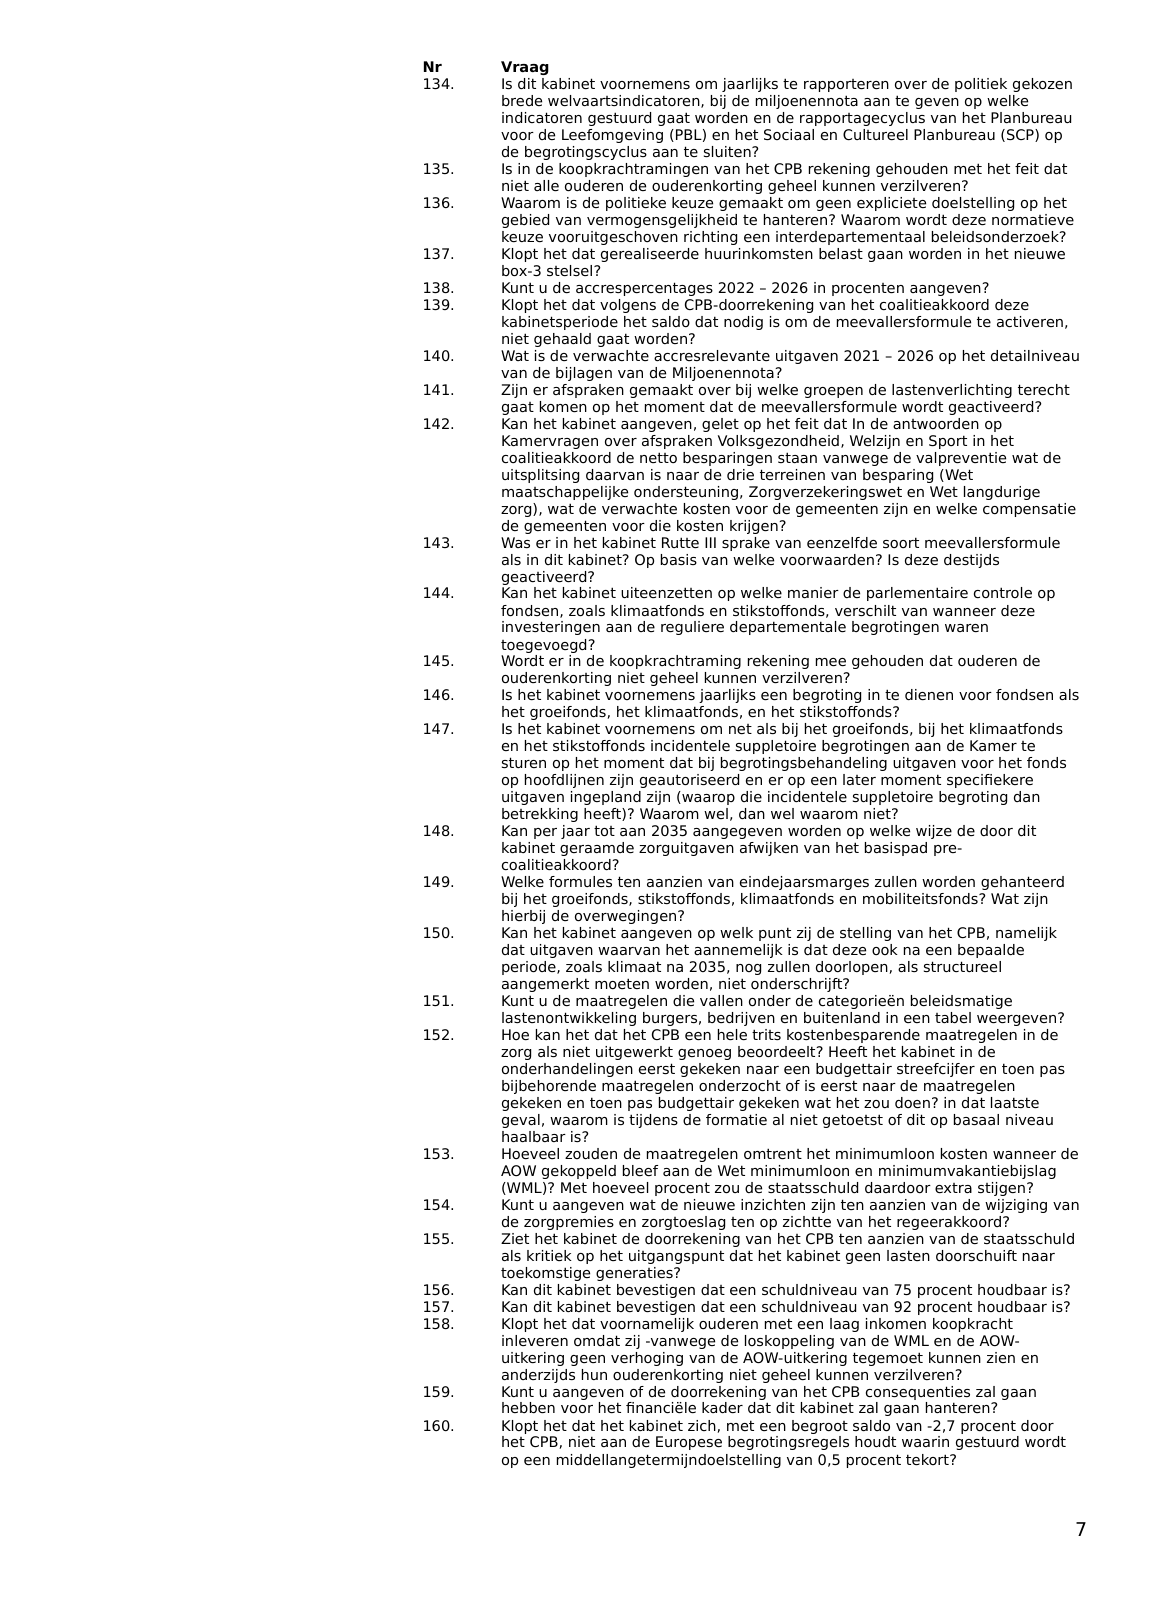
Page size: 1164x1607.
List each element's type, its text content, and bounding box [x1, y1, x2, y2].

table_cell 136. [422, 195, 495, 246]
table_cell 144. [422, 585, 495, 653]
table_cell 147. [422, 721, 495, 823]
table_cell 149. [422, 874, 495, 925]
table_cell 156. [422, 1282, 495, 1298]
table_cell Kunt u aangeven wat de nieuwe inzichten zijn ten aanzien van de wijziging van de zorgpremies en zorgtoeslag ten op zichtte van het regeerakkoord? [495, 1197, 1087, 1231]
table_cell 151. [422, 993, 495, 1027]
table_cell Klopt het dat volgens de CPB-doorrekening van het coalitieakkoord deze kabinetsperiode het saldo dat nodig is om de meevallersformule te activeren, niet gehaald gaat worden? [495, 297, 1087, 348]
table_cell 153. [422, 1146, 495, 1197]
table_cell Waarom is de politieke keuze gemaakt om geen expliciete doelstelling op het gebied van vermogensgelijkheid te hanteren? Waarom wordt deze normatieve keuze vooruitgeschoven richting een interdepartementaal beleidsonderzoek? [495, 195, 1087, 246]
table_cell 137. [422, 246, 495, 280]
table_cell 155. [422, 1231, 495, 1282]
table_cell 154. [422, 1197, 495, 1231]
table_header Vraag [495, 59, 1087, 76]
table_cell Hoe kan het dat het CPB een hele trits kostenbesparende maatregelen in de zorg als niet uitgewerkt genoeg beoordeelt? Heeft het kabinet in de onderhandelingen eerst gekeken naar een budgettair streefcijfer en toen pas bijbehorende maatregelen onderzocht of is eerst naar de maatregelen gekeken en toen pas budgettair gekeken wat het zou doen? in dat laatste geval, waarom is tijdens de formatie al niet getoetst of dit op basaal niveau haalbaar is? [495, 1027, 1087, 1146]
table_cell 143. [422, 535, 495, 585]
table_cell 141. [422, 382, 495, 416]
table_cell 134. [422, 76, 495, 161]
table_cell Klopt het dat gerealiseerde huurinkomsten belast gaan worden in het nieuwe box-3 stelsel? [495, 246, 1087, 280]
table_cell 160. [422, 1418, 495, 1468]
table_cell Kan dit kabinet bevestigen dat een schuldniveau van 92 procent houdbaar is? [495, 1299, 1087, 1316]
table_cell Kan het kabinet uiteenzetten op welke manier de parlementaire controle op fondsen, zoals klimaatfonds en stikstoffonds, verschilt van wanneer deze investeringen aan de reguliere departementale begrotingen waren toegevoegd? [495, 585, 1087, 653]
table_cell Zijn er afspraken gemaakt over bij welke groepen de lastenverlichting terecht gaat komen op het moment dat de meevallersformule wordt geactiveerd? [495, 382, 1087, 416]
table_cell Kan het kabinet aangeven, gelet op het feit dat In de antwoorden op Kamervragen over afspraken Volksgezondheid, Welzijn en Sport in het coalitieakkoord de netto besparingen staan vanwege de valpreventie wat de uitsplitsing daarvan is naar de drie terreinen van besparing (Wet maatschappelijke ondersteuning, Zorgverzekeringswet en Wet langdurige zorg), wat de verwachte kosten voor de gemeenten zijn en welke compensatie de gemeenten voor die kosten krijgen? [495, 416, 1087, 534]
table_cell 159. [422, 1384, 495, 1417]
table_cell Klopt het dat het kabinet zich, met een begroot saldo van -2,7 procent door het CPB, niet aan de Europese begrotingsregels houdt waarin gestuurd wordt op een middellangetermijndoelstelling van 0,5 procent tekort? [495, 1418, 1087, 1468]
table_cell Is het kabinet voornemens om net als bij het groeifonds, bij het klimaatfonds en het stikstoffonds incidentele suppletoire begrotingen aan de Kamer te sturen op het moment dat bij begrotingsbehandeling uitgaven voor het fonds op hoofdlijnen zijn geautoriseerd en er op een later moment specifiekere uitgaven ingepland zijn (waarop die incidentele suppletoire begroting dan betrekking heeft)? Waarom wel, dan wel waarom niet? [495, 721, 1087, 823]
table_cell 152. [422, 1027, 495, 1146]
table_cell 140. [422, 348, 495, 382]
table_cell Is in de koopkrachtramingen van het CPB rekening gehouden met het feit dat niet alle ouderen de ouderenkorting geheel kunnen verzilveren? [495, 161, 1087, 195]
table_cell 139. [422, 297, 495, 348]
table_cell Is het kabinet voornemens jaarlijks een begroting in te dienen voor fondsen als het groeifonds, het klimaatfonds, en het stikstoffonds? [495, 687, 1087, 721]
table_cell Ziet het kabinet de doorrekening van het CPB ten aanzien van de staatsschuld als kritiek op het uitgangspunt dat het kabinet geen lasten doorschuift naar toekomstige generaties? [495, 1231, 1087, 1282]
table_cell Kan het kabinet aangeven op welk punt zij de stelling van het CPB, namelijk dat uitgaven waarvan het aannemelijk is dat deze ook na een bepaalde periode, zoals klimaat na 2035, nog zullen doorlopen, als structureel aangemerkt moeten worden, niet onderschrijft? [495, 925, 1087, 993]
table_cell 135. [422, 161, 495, 195]
table_cell Kunt u de accrespercentages 2022 – 2026 in procenten aangeven? [495, 280, 1087, 297]
table_cell 142. [422, 416, 495, 534]
table_cell Welke formules ten aanzien van eindejaarsmarges zullen worden gehanteerd bij het groeifonds, stikstoffonds, klimaatfonds en mobiliteitsfonds? Wat zijn hierbij de overwegingen? [495, 874, 1087, 925]
table_cell 158. [422, 1316, 495, 1383]
table_cell Klopt het dat voornamelijk ouderen met een laag inkomen koopkracht inleveren omdat zij -vanwege de loskoppeling van de WML en de AOW-uitkering geen verhoging van de AOW-uitkering tegemoet kunnen zien en anderzijds hun ouderenkorting niet geheel kunnen verzilveren? [495, 1316, 1087, 1383]
table_cell Was er in het kabinet Rutte III sprake van eenzelfde soort meevallersformule als in dit kabinet? Op basis van welke voorwaarden? Is deze destijds geactiveerd? [495, 535, 1087, 585]
table_cell 157. [422, 1299, 495, 1316]
table_cell Kan dit kabinet bevestigen dat een schuldniveau van 75 procent houdbaar is? [495, 1282, 1087, 1298]
table_cell Kunt u de maatregelen die vallen onder de categorieën beleidsmatige lastenontwikkeling burgers, bedrijven en buitenland in een tabel weergeven? [495, 993, 1087, 1027]
table_cell Hoeveel zouden de maatregelen omtrent het minimumloon kosten wanneer de AOW gekoppeld bleef aan de Wet minimumloon en minimumvakantiebijslag (WML)? Met hoeveel procent zou de staatsschuld daardoor extra stijgen? [495, 1146, 1087, 1197]
table_cell Wat is de verwachte accresrelevante uitgaven 2021 – 2026 op het detailniveau van de bijlagen van de Miljoenennota? [495, 348, 1087, 382]
table_cell 145. [422, 653, 495, 687]
table_cell Kan per jaar tot aan 2035 aangegeven worden op welke wijze de door dit kabinet geraamde zorguitgaven afwijken van het basispad pre-coalitieakkoord? [495, 823, 1087, 874]
table_header Nr [422, 59, 495, 76]
table_cell Wordt er in de koopkrachtraming rekening mee gehouden dat ouderen de ouderenkorting niet geheel kunnen verzilveren? [495, 653, 1087, 687]
table_cell 138. [422, 280, 495, 297]
table_cell Is dit kabinet voornemens om jaarlijks te rapporteren over de politiek gekozen brede welvaartsindicatoren, bij de miljoenennota aan te geven op welke indicatoren gestuurd gaat worden en de rapportagecyclus van het Planbureau voor de Leefomgeving (PBL) en het Sociaal en Cultureel Planbureau (SCP) op de begrotingscyclus aan te sluiten? [495, 76, 1087, 161]
table_cell Kunt u aangeven of de doorrekening van het CPB consequenties zal gaan hebben voor het financiële kader dat dit kabinet zal gaan hanteren? [495, 1384, 1087, 1417]
table_cell 146. [422, 687, 495, 721]
table_cell 148. [422, 823, 495, 874]
table_cell 150. [422, 925, 495, 993]
